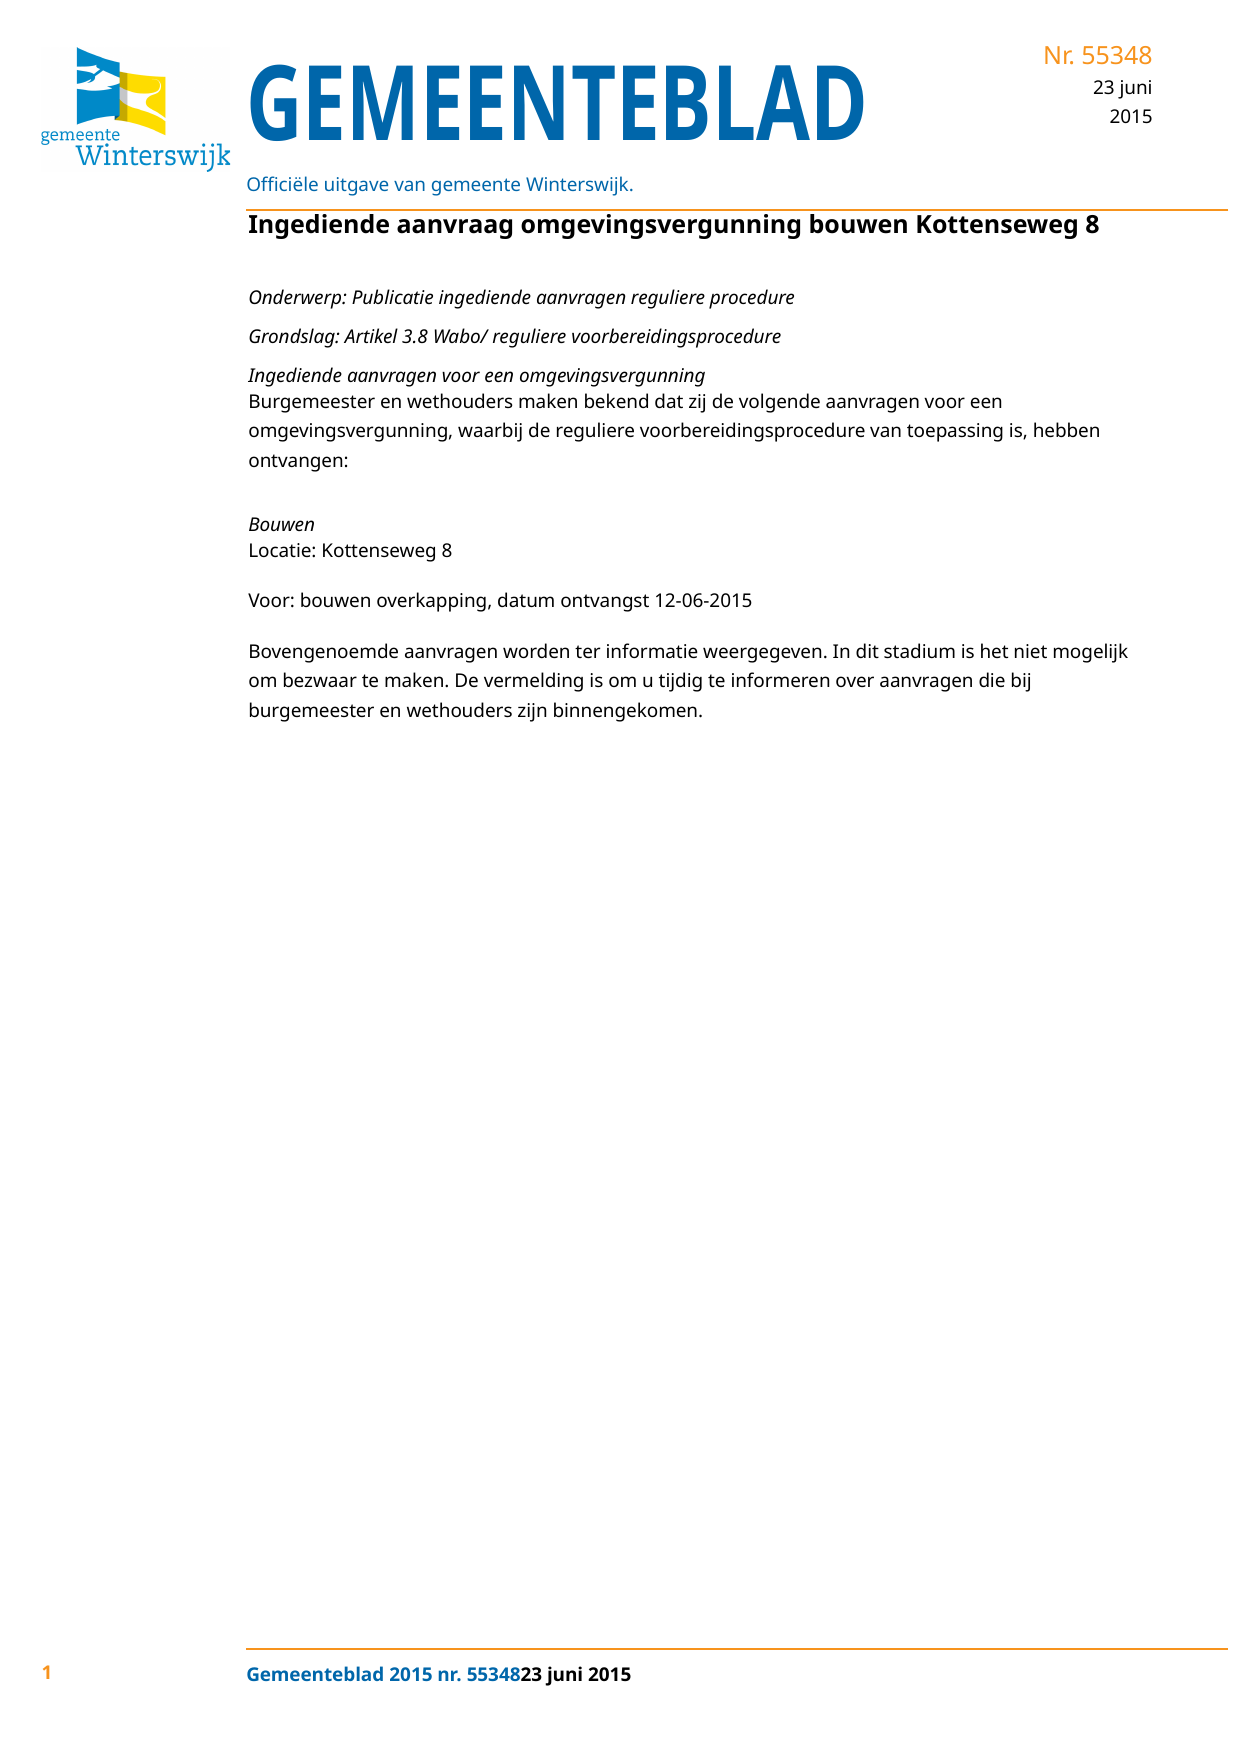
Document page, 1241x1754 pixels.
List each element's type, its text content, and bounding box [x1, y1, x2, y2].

text Onderwerp: Publicatie ingediende aanvragen reguliere procedure [248, 284, 1152, 309]
text Grondslag: Artikel 3.8 Wabo/ reguliere voorbereidingsprocedure [248, 323, 1152, 349]
text Bouwen [248, 511, 1152, 537]
text Ingediende aanvragen voor een omgevingsvergunning [248, 362, 1152, 388]
text Burgemeester en wethouders maken bekend dat zij de volgende aanvragen voor een omgevingsvergunning, waarbij de reguliere voorbereidingsprocedure van toepassing is, hebben ontvangen: [248, 388, 1152, 473]
picture [41, 47, 231, 172]
text Bovengenoemde aanvragen worden ter informatie weergegeven. In dit stadium is het niet mogelijk om bezwaar te maken. De vermelding is om u tijdig te informeren over aanvragen die bij burgemeester en wethouders zijn binnengekomen. [248, 638, 1152, 723]
text Ingediende aanvraag omgevingsvergunning bouwen Kottenseweg 8 [248, 211, 1152, 241]
text Locatie: Kottenseweg 8 [248, 537, 1152, 563]
picture [225, 153, 231, 162]
text Voor: bouwen overkapping, datum ontvangst 12-06-2015 [248, 587, 1152, 613]
